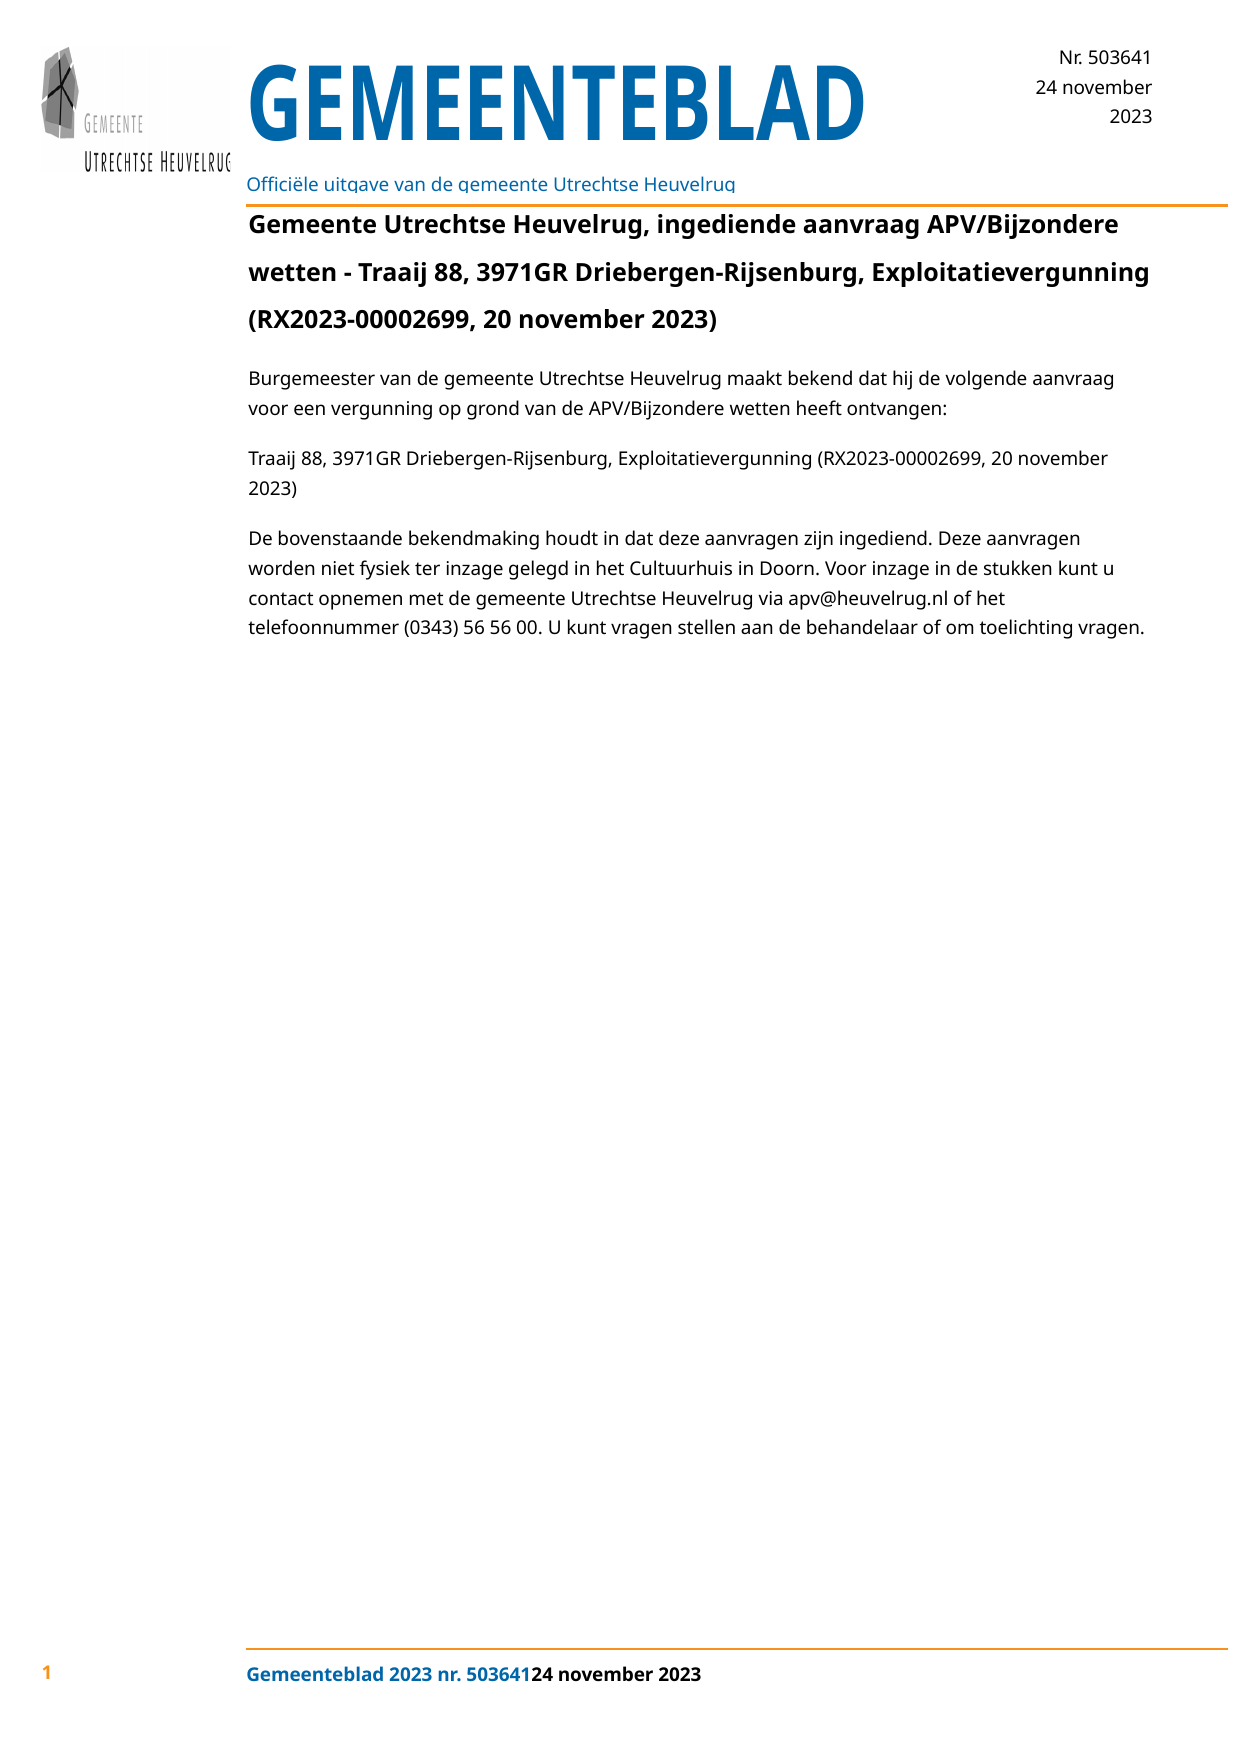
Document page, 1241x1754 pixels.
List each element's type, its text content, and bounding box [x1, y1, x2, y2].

text Burgemeester van de gemeente Utrechtse Heuvelrug maakt bekend dat hij de volgende aanvraag voor een vergunning op grond van de APV/Bijzondere wetten heeft ontvangen: [248, 366, 1152, 421]
text Gemeente Utrechtse Heuvelrug, ingediende aanvraag APV/Bijzondere wetten - Traaij 88, 3971GR Driebergen-Rijsenburg, Exploitatievergunning (RX2023-00002699, 20 november 2023) [248, 207, 1152, 336]
text De bovenstaande bekendmaking houdt in dat deze aanvragen zijn ingediend. Deze aanvragen worden niet fysiek ter inzage gelegd in het Cultuurhuis in Doorn. Voor inzage in de stukken kunt u contact opnemen met de gemeente Utrechtse Heuvelrug via apv@heuvelrug.nl of het telefoonnummer (0343) 56 56 00. U kunt vragen stellen aan de behandelaar of om toelichting vragen. [248, 526, 1152, 640]
picture [41, 47, 231, 172]
text Traaij 88, 3971GR Driebergen-Rijsenburg, Exploitatievergunning (RX2023-00002699, 20 november 2023) [248, 446, 1152, 501]
